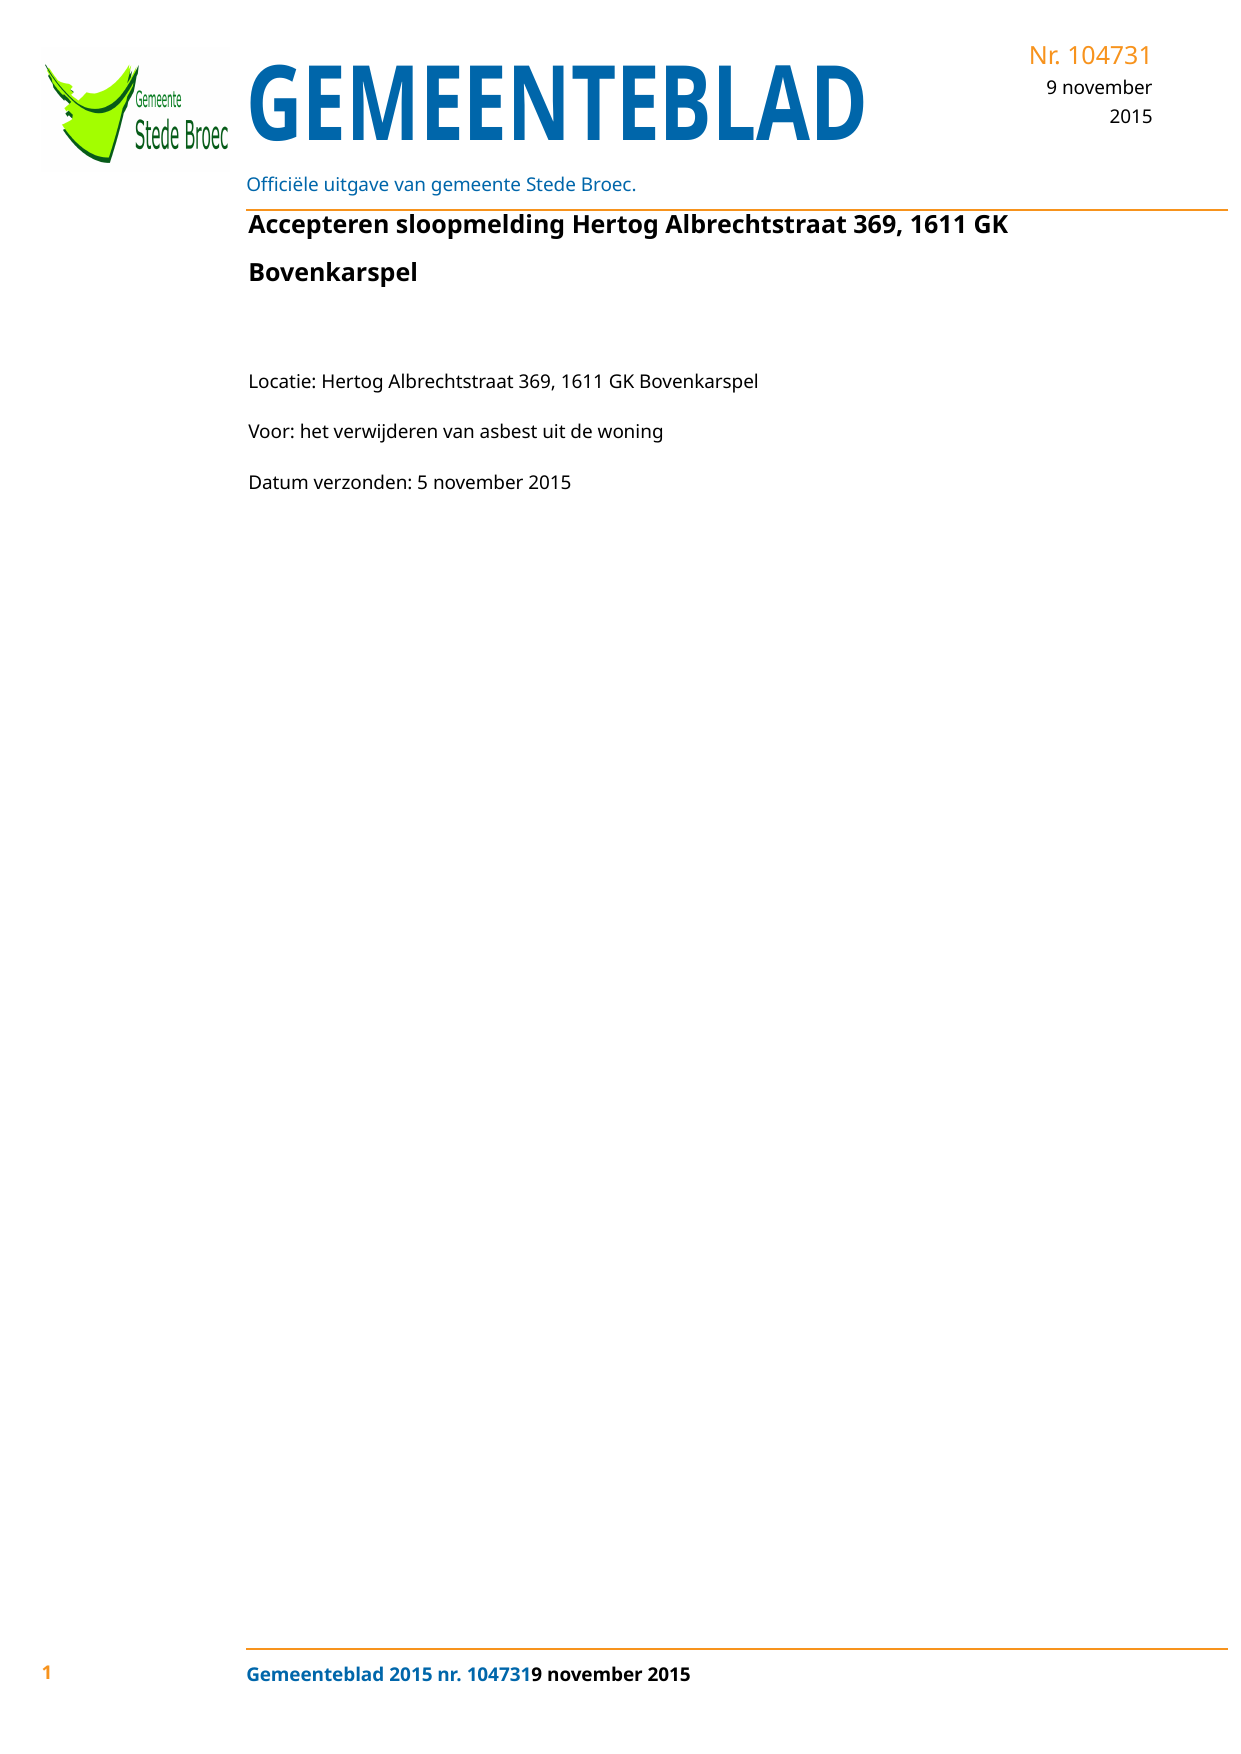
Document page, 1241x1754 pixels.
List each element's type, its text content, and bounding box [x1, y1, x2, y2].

text Locatie: Hertog Albrechtstraat 369, 1611 GK Bovenkarspel [248, 368, 1152, 394]
picture [41, 47, 231, 172]
text Voor: het verwijderen van asbest uit de woning [248, 419, 1152, 444]
text Accepteren sloopmelding Hertog Albrechtstraat 369, 1611 GK Bovenkarspel [248, 211, 1152, 288]
text Datum verzonden: 5 november 2015 [248, 469, 1152, 495]
